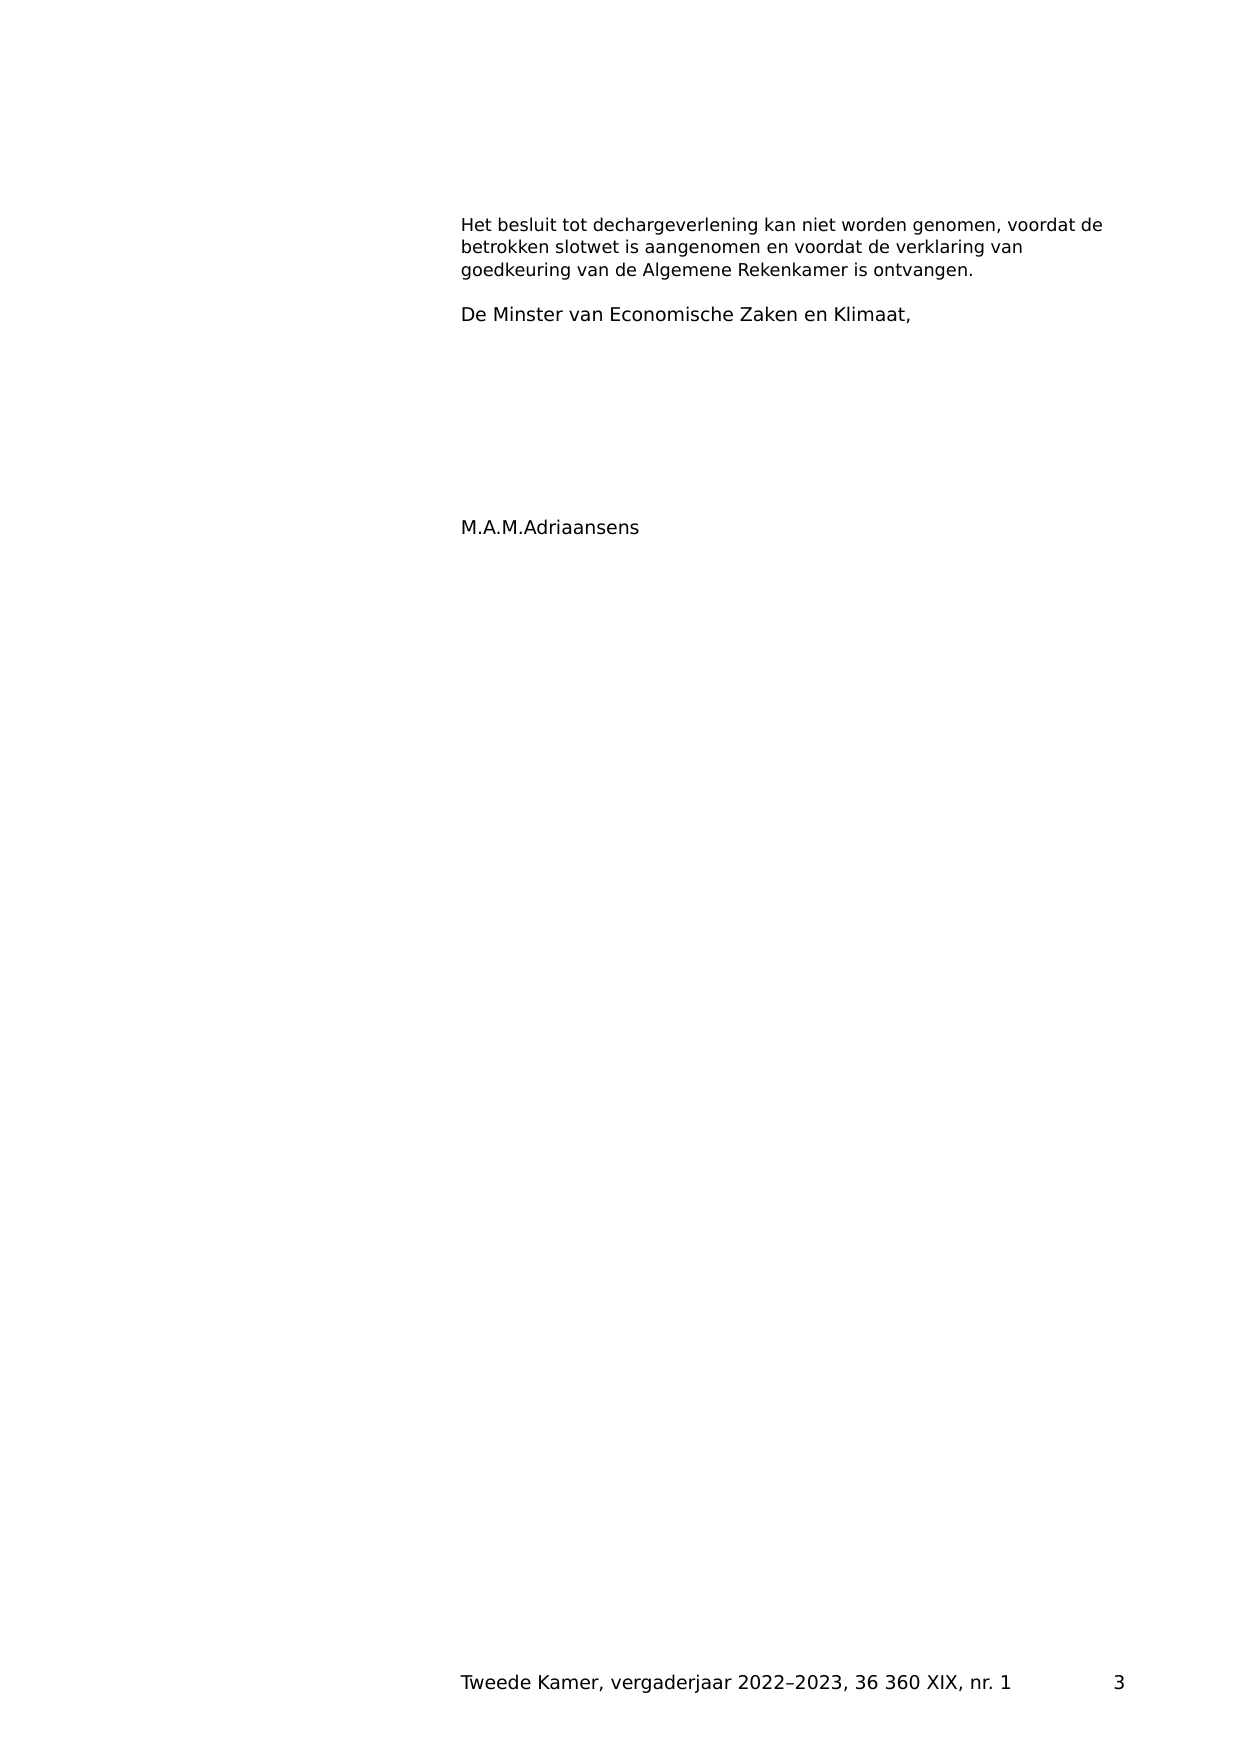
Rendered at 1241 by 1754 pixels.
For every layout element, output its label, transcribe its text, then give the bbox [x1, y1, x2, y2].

text Het besluit tot dechargeverlening kan niet worden genomen, voordat de betrokken slotwet is aangenomen en voordat de verklaring van goedkeuring van de Algemene Rekenkamer is ontvangen. [461, 213, 1125, 281]
text M.A.M.Adriaansens [461, 517, 1125, 539]
text De Minster van Economische Zaken en Klimaat, [461, 304, 1125, 326]
